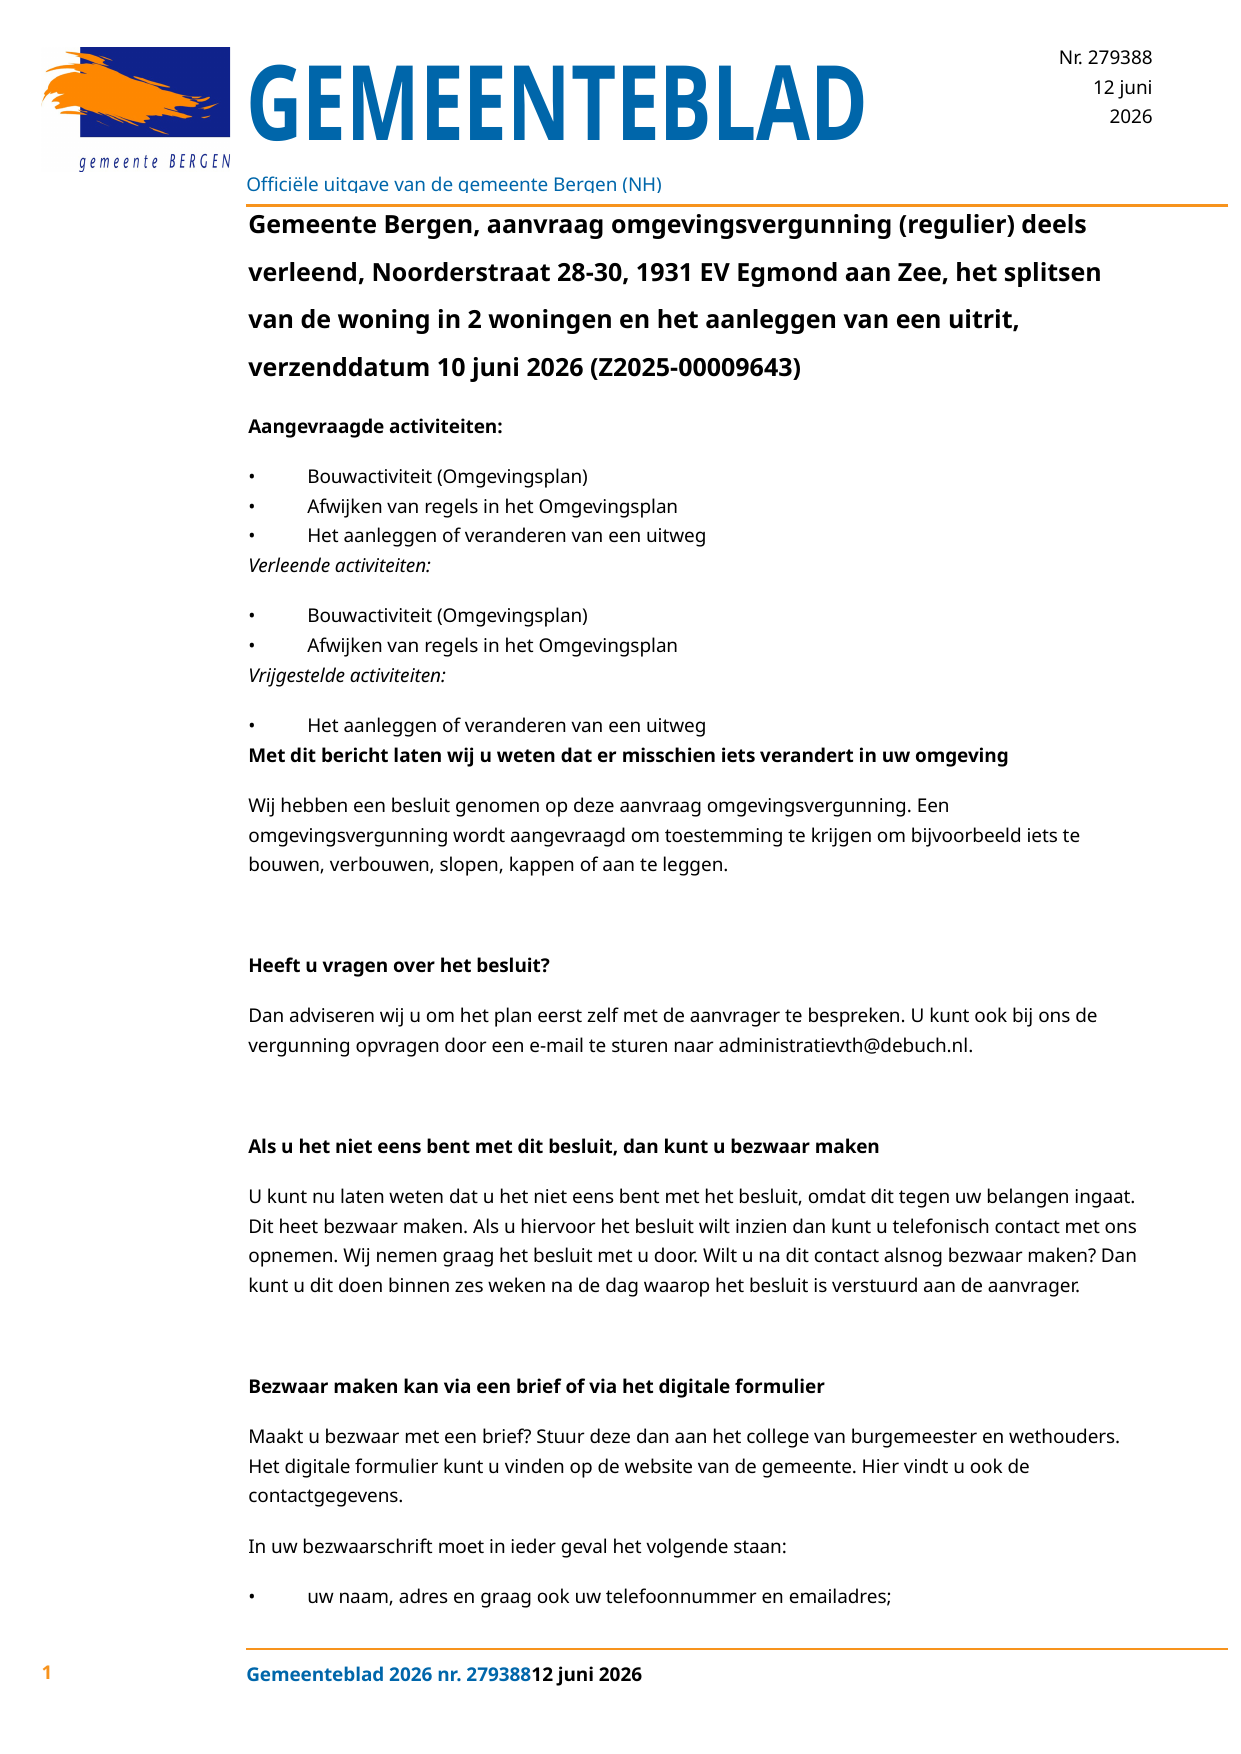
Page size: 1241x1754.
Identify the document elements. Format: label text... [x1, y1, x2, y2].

text U kunt nu laten weten dat u het niet eens bent met het besluit, omdat dit tegen uw belangen ingaat. Dit heet bezwaar maken. Als u hiervoor het besluit wilt inzien dan kunt u telefonisch contact met ons opnemen. Wij nemen graag het besluit met u door. Wilt u na dit contact alsnog bezwaar maken? Dan kunt u dit doen binnen zes weken na de dag waarop het besluit is verstuurd aan de aanvrager. [248, 1183, 1152, 1298]
text Dan adviseren wij u om het plan eerst zelf met de aanvrager te bespreken. U kunt ook bij ons de vergunning opvragen door een e-mail te sturen naar administratievth@debuch.nl. [248, 1003, 1152, 1058]
list Afwijken van regels in het Omgevingsplan [248, 632, 1152, 658]
list Bouwactiviteit (Omgevingsplan) [248, 603, 1152, 628]
list Afwijken van regels in het Omgevingsplan [248, 493, 1152, 519]
text In uw bezwaarschrift moet in ieder geval het volgende staan: [248, 1533, 1152, 1559]
list Het aanleggen of veranderen van een uitweg [248, 523, 1152, 548]
text Wij hebben een besluit genomen op deze aanvraag omgevingsvergunning. Een omgevingsvergunning wordt aangevraagd om toestemming te krijgen om bijvoorbeeld iets te bouwen, verbouwen, slopen, kappen of aan te leggen. [248, 792, 1152, 877]
list Bouwactiviteit (Omgevingsplan) [248, 463, 1152, 489]
text Als u het niet eens bent met dit besluit, dan kunt u bezwaar maken [248, 1133, 1152, 1159]
text Aangevraagde activiteiten: [248, 413, 1152, 439]
list uw naam, adres en graag ook uw telefoonnummer en emailadres; [248, 1583, 1152, 1609]
text Gemeente Bergen, aanvraag omgevingsvergunning (regulier) deels verleend, Noorderstraat 28-30, 1931 EV Egmond aan Zee, het splitsen van de woning in 2 woningen en het aanleggen van een uitrit, verzenddatum 10 juni 2026 (Z2025-00009643) [248, 207, 1152, 384]
list Het aanleggen of veranderen van een uitweg [248, 712, 1152, 738]
text Bezwaar maken kan via een brief of via het digitale formulier [248, 1373, 1152, 1399]
text Maakt u bezwaar met een brief? Stuur deze dan aan het college van burgemeester en wethouders. Het digitale formulier kunt u vinden op de website van de gemeente. Hier vindt u ook de contactgegevens. [248, 1423, 1152, 1508]
picture [41, 47, 231, 172]
text Vrijgestelde activiteiten: [248, 662, 1152, 688]
text Verleende activiteiten: [248, 552, 1152, 578]
text Met dit bericht laten wij u weten dat er misschien iets verandert in uw omgeving [248, 742, 1152, 768]
text Heeft u vragen over het besluit? [248, 952, 1152, 978]
